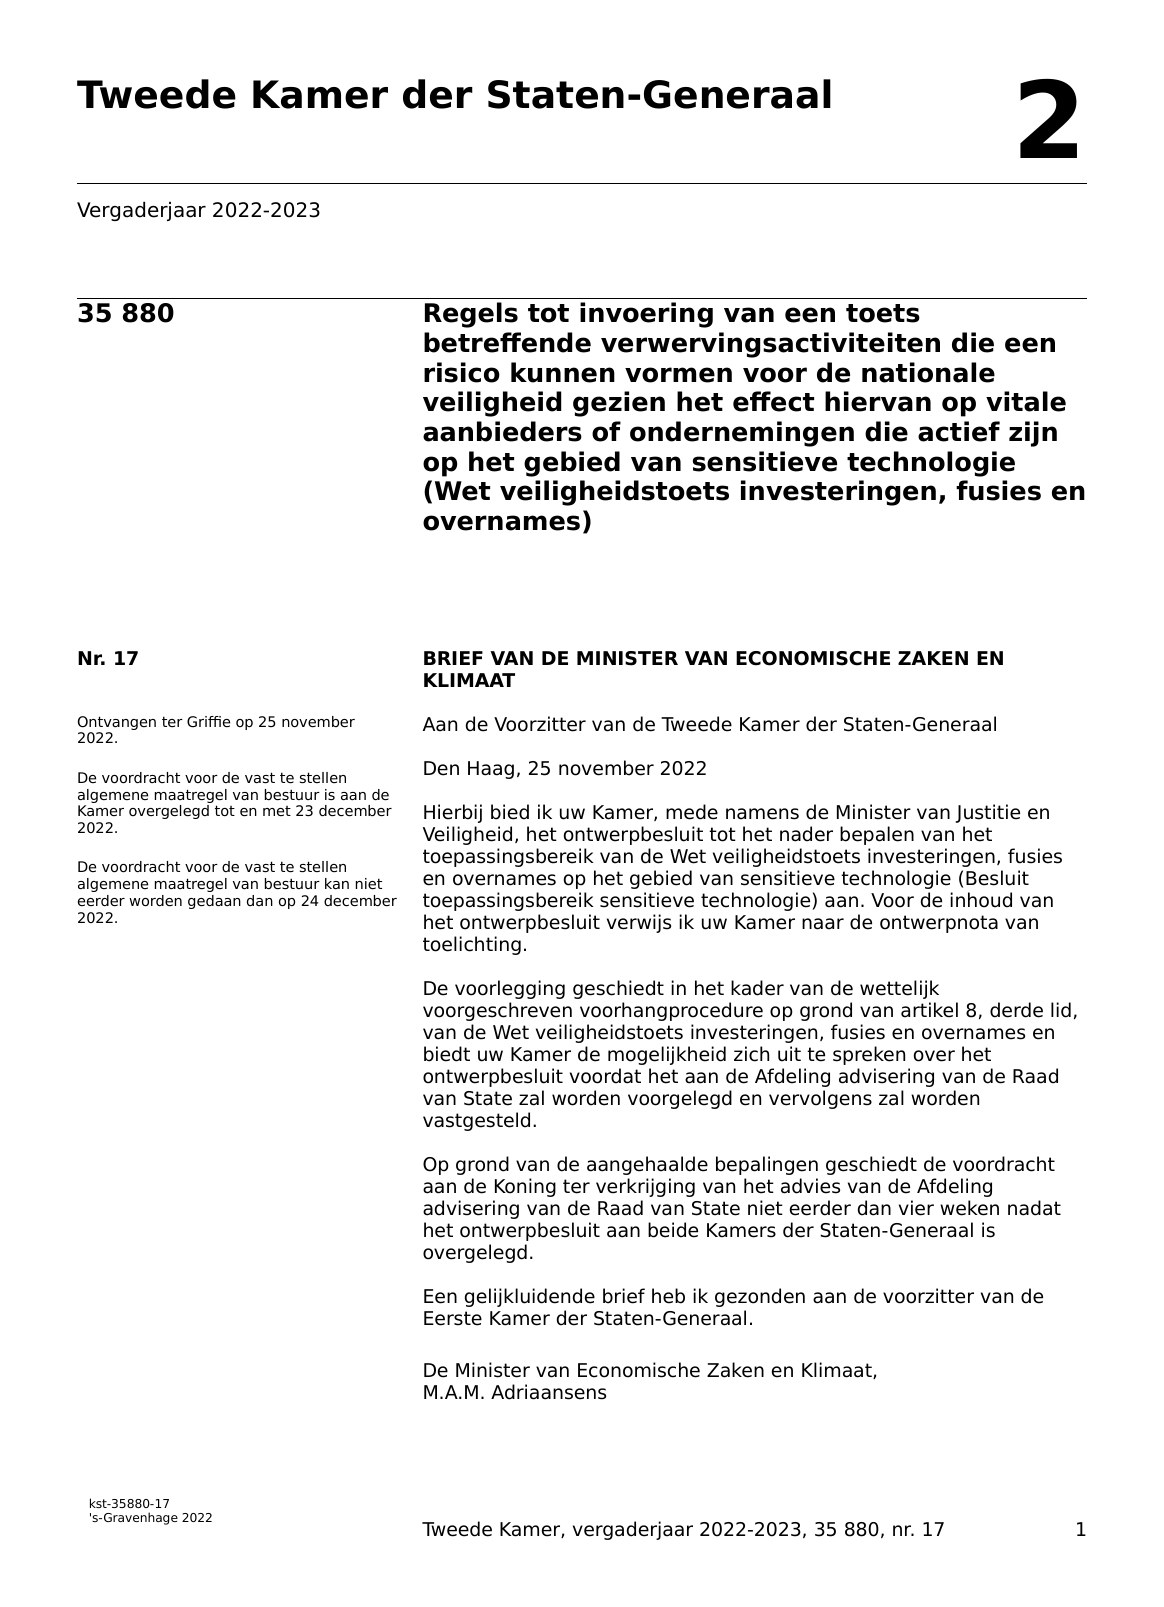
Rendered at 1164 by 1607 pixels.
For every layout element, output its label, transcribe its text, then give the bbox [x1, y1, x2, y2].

text [77, 747, 399, 769]
text kst-35880-17 [88, 1497, 323, 1511]
text Een gelijkluidende brief heb ik gezonden aan de voorzitter van de Eerste Kamer der Staten-Generaal. [422, 1286, 1087, 1330]
text De voordracht voor de vast te stellen algemene maatregel van bestuur kan niet eerder worden gedaan dan op 24 december 2022. [77, 859, 399, 927]
text Den Haag, 25 november 2022 [422, 758, 1087, 780]
text De voordracht voor de vast te stellen algemene maatregel van bestuur is aan de Kamer overgelegd tot en met 23 december 2022. [77, 769, 399, 837]
text Aan de Voorzitter van de Tweede Kamer der Staten-Generaal [422, 714, 1087, 736]
table_header 2 [886, 59, 1087, 183]
table_header Tweede Kamer der Staten-Generaal [77, 59, 886, 183]
table_cell Vergaderjaar 2022-2023 [77, 184, 1087, 298]
subtitle Nr. 17 BRIEF VAN DE MINISTER VAN ECONOMISCHE ZAKEN EN KLIMAAT [77, 647, 1087, 691]
text De voorlegging geschiedt in het kader van de wettelijk voorgeschreven voorhangprocedure op grond van artikel 8, derde lid, van de Wet veiligheidstoets investeringen, fusies en overnames en biedt uw Kamer de mogelijkheid zich uit te spreken over het ontwerpbesluit voordat het aan de Afdeling advisering van de Raad van State zal worden voorgelegd en vervolgens zal worden vastgesteld. [422, 978, 1087, 1132]
text 's-Gravenhage 2022 [88, 1511, 323, 1525]
subtitle 35 880 Regels tot invoering van een toets betreffende verwervingsactiviteiten die een risico kunnen vormen voor de nationale veiligheid gezien het effect hiervan op vitale aanbieders of ondernemingen die actief zijn op het gebied van sensitieve technologie (Wet veiligheidstoets investeringen, fusies en overnames) [77, 299, 1087, 536]
text Hierbij bied ik uw Kamer, mede namens de Minister van Justitie en Veiligheid, het ontwerpbesluit tot het nader bepalen van het toepassingsbereik van de Wet veiligheidstoets investeringen, fusies en overnames op het gebied van sensitieve technologie (Besluit toepassingsbereik sensitieve technologie) aan. Voor de inhoud van het ontwerpbesluit verwijs ik uw Kamer naar de ontwerpnota van toelichting. [422, 802, 1087, 956]
text Op grond van de aangehaalde bepalingen geschiedt de voordracht aan de Koning ter verkrijging van het advies van de Afdeling advisering van de Raad van State niet eerder dan vier weken nadat het ontwerpbesluit aan beide Kamers der Staten-Generaal is overgelegd. [422, 1154, 1087, 1264]
text Ontvangen ter Griffie op 25 november 2022. [77, 714, 399, 747]
text [77, 837, 399, 859]
text De Minister van Economische Zaken en Klimaat, M.A.M. Adriaansens [422, 1360, 1087, 1404]
